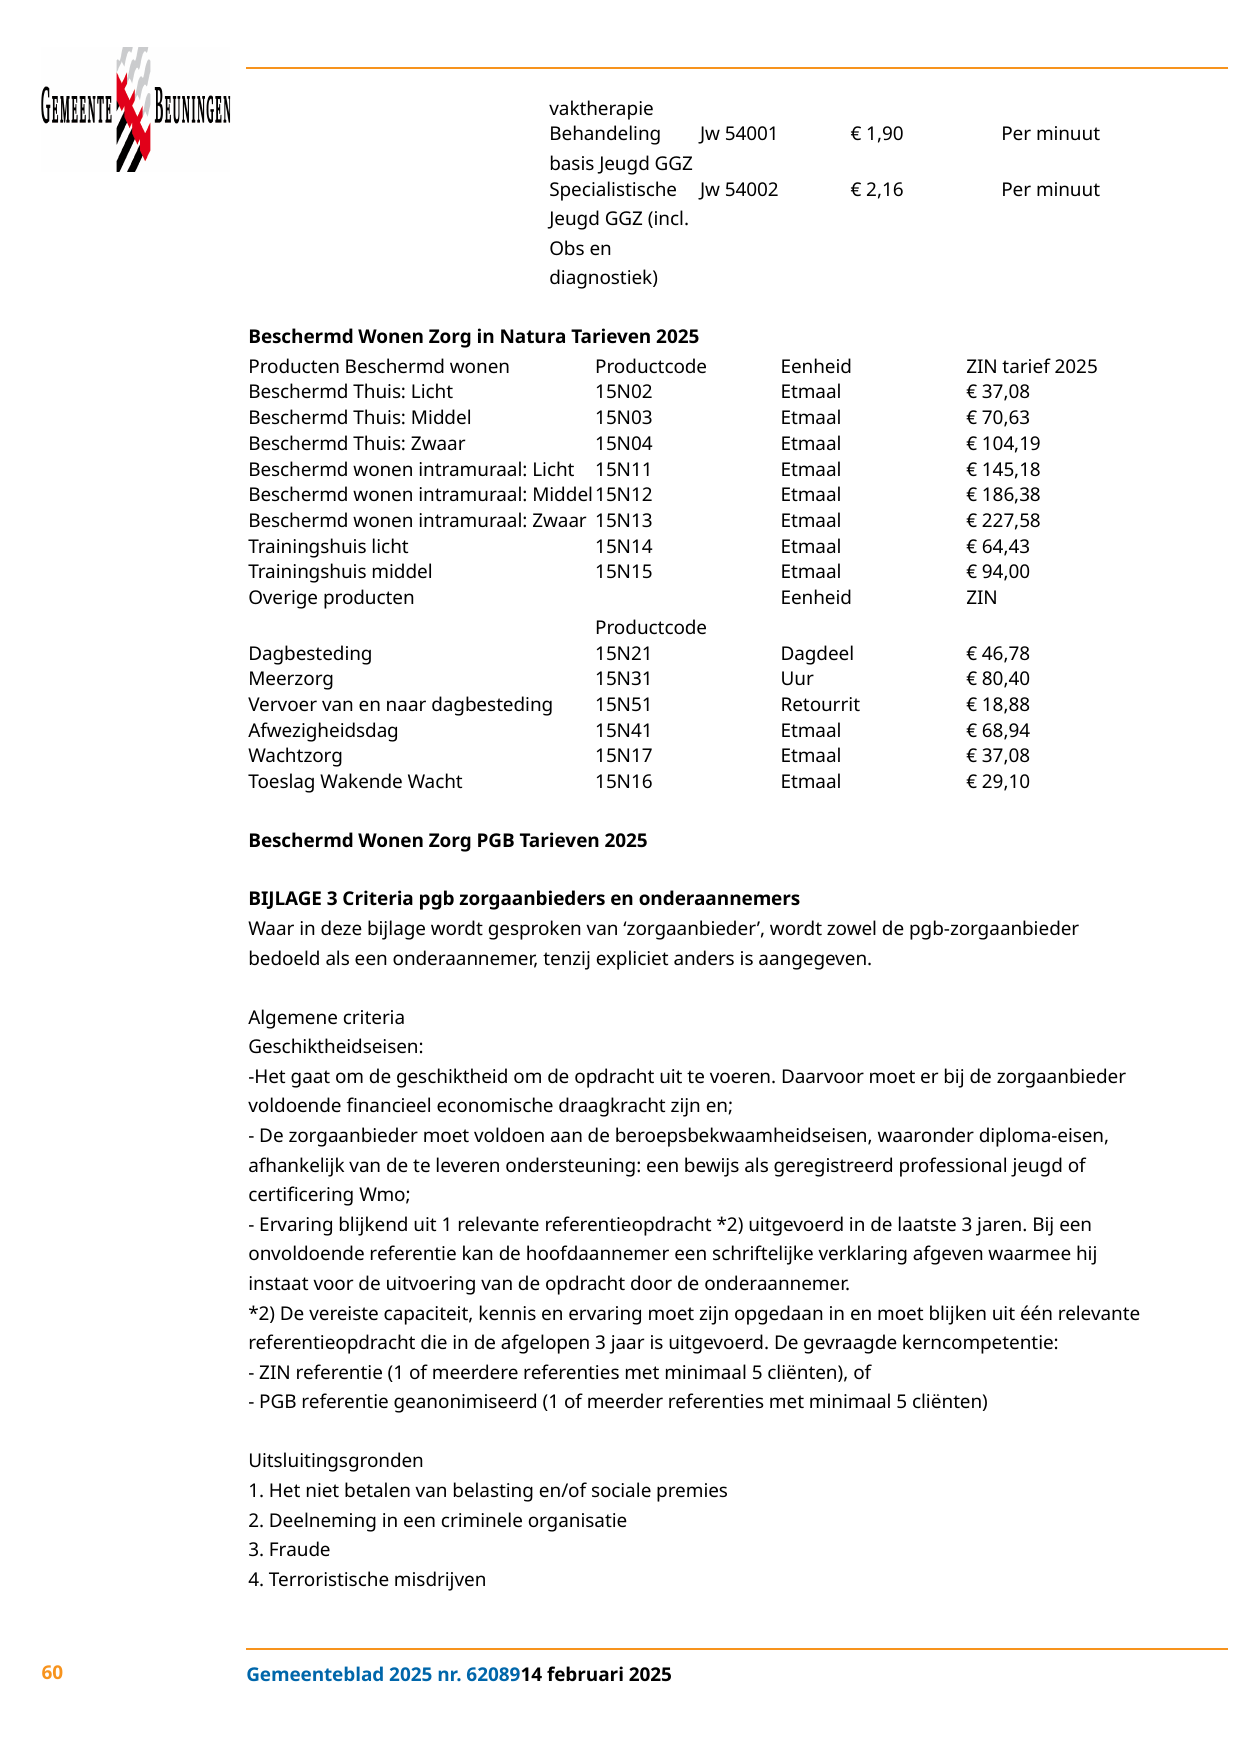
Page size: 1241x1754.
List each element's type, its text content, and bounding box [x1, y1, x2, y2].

table_cell Etmaal [780, 533, 966, 559]
text Beschermd Wonen Zorg in Natura Tarieven 2025 [248, 323, 1152, 349]
table_cell € 46,78 [966, 640, 1152, 665]
table_cell [399, 176, 549, 290]
table_cell Eenheid [780, 584, 966, 640]
table_cell € 37,08 [966, 743, 1152, 768]
table_cell Toeslag Wakende Wacht [248, 768, 595, 794]
text 1. Het niet betalen van belasting en/of sociale premies [248, 1477, 1152, 1503]
table_cell € 80,40 [966, 665, 1152, 691]
text Geschiktheidseisen: [248, 1033, 1152, 1059]
table_header Producten Beschermd wonen [248, 353, 595, 378]
table_cell 15N14 [595, 533, 780, 559]
table_cell Productcode [595, 584, 780, 640]
text Uitsluitingsgronden [248, 1448, 1152, 1473]
table_cell Dagdeel [780, 640, 966, 665]
table_cell Etmaal [780, 481, 966, 507]
table_cell € 2,16 [850, 176, 1001, 290]
table_cell Beschermd Thuis: Zwaar [248, 430, 595, 456]
text *2) De vereiste capaciteit, kennis en ervaring moet zijn opgedaan in en moet blijken uit één relevante referentieopdracht die in de afgelopen 3 jaar is uitgevoerd. De gevraagde kerncompetentie: [248, 1300, 1152, 1355]
table_cell Etmaal [780, 404, 966, 430]
text - Ervaring blijkend uit 1 relevante referentieopdracht *2) uitgevoerd in de laatste 3 jaren. Bij een onvoldoende referentie kan de hoofdaannemer een schriftelijke verklaring afgeven waarmee hij instaat voor de uitvoering van de opdracht door de onderaannemer. [248, 1211, 1152, 1296]
table_cell 15N41 [595, 717, 780, 743]
table_cell 15N31 [595, 665, 780, 691]
text - De zorgaanbieder moet voldoen aan de beroepsbekwaamheidseisen, waaronder diploma-eisen, afhankelijk van de te leveren ondersteuning: een bewijs als geregistreerd professional jeugd of certificering Wmo; [248, 1122, 1152, 1207]
table_cell € 64,43 [966, 533, 1152, 559]
table_cell vaktherapie [549, 95, 700, 121]
table_cell Etmaal [780, 430, 966, 456]
table_cell Behandeling basis Jeugd GGZ [549, 121, 700, 176]
table_cell € 68,94 [966, 717, 1152, 743]
table_cell Trainingshuis licht [248, 533, 595, 559]
table_cell Vervoer van en naar dagbesteding [248, 691, 595, 717]
table_cell € 29,10 [966, 768, 1152, 794]
table_cell € 186,38 [966, 481, 1152, 507]
table_cell Etmaal [780, 379, 966, 404]
table_cell Etmaal [780, 768, 966, 794]
table_cell 15N15 [595, 559, 780, 584]
table_cell 15N16 [595, 768, 780, 794]
table_cell Meerzorg [248, 665, 595, 691]
table_cell 15N17 [595, 743, 780, 768]
table_cell € 18,88 [966, 691, 1152, 717]
text - PGB referentie geanonimiseerd (1 of meerder referenties met minimaal 5 cliënten) [248, 1388, 1152, 1414]
text 2. Deelneming in een criminele organisatie [248, 1507, 1152, 1532]
table_cell € 227,58 [966, 507, 1152, 533]
table_cell Specialistische Jeugd GGZ (incl. Obs en diagnostiek) [549, 176, 700, 290]
table_cell 15N13 [595, 507, 780, 533]
table_cell 15N51 [595, 691, 780, 717]
table_cell Retourrit [780, 691, 966, 717]
table_cell [248, 95, 398, 121]
table_cell Per minuut [1001, 176, 1152, 290]
table_cell [1001, 95, 1152, 121]
table_cell Jw 54001 [700, 121, 850, 176]
table_cell [248, 121, 398, 176]
table_cell Trainingshuis middel [248, 559, 595, 584]
table_cell Per minuut [1001, 121, 1152, 176]
table_cell 15N04 [595, 430, 780, 456]
table_cell Uur [780, 665, 966, 691]
table_cell Beschermd wonen intramuraal: Licht [248, 456, 595, 481]
table_cell Wachtzorg [248, 743, 595, 768]
table_cell 15N12 [595, 481, 780, 507]
table_cell [248, 176, 398, 290]
table_cell Jw 54002 [700, 176, 850, 290]
table_cell Etmaal [780, 559, 966, 584]
table_cell € 1,90 [850, 121, 1001, 176]
table_header ZIN tarief 2025 [966, 353, 1152, 378]
table_header Beschermd Wonen Zorg PGB Tarieven 2025 [248, 827, 1152, 882]
text -Het gaat om de geschiktheid om de opdracht uit te voeren. Daarvoor moet er bij de zorgaanbieder voldoende financieel economische draagkracht zijn en; [248, 1063, 1152, 1118]
table_cell ZIN [966, 584, 1152, 640]
table_cell [399, 121, 549, 176]
text Waar in deze bijlage wordt gesproken van ‘zorgaanbieder’, wordt zowel de pgb-zorgaanbieder bedoeld als een onderaannemer, tenzij expliciet anders is aangegeven. [248, 915, 1152, 970]
table_cell Beschermd wonen intramuraal: Zwaar [248, 507, 595, 533]
table_cell Etmaal [780, 456, 966, 481]
table_cell € 70,63 [966, 404, 1152, 430]
table_cell Beschermd Thuis: Middel [248, 404, 595, 430]
table_cell Afwezigheidsdag [248, 717, 595, 743]
table_header Productcode [595, 353, 780, 378]
table_cell Beschermd wonen intramuraal: Middel [248, 481, 595, 507]
picture [41, 47, 231, 172]
table_cell 15N03 [595, 404, 780, 430]
table_cell 15N11 [595, 456, 780, 481]
text BIJLAGE 3 Criteria pgb zorgaanbieders en onderaannemers [248, 886, 1152, 911]
table_cell Etmaal [780, 743, 966, 768]
table_cell Etmaal [780, 717, 966, 743]
table_cell € 94,00 [966, 559, 1152, 584]
table_cell 15N21 [595, 640, 780, 665]
text 4. Terroristische misdrijven [248, 1566, 1152, 1592]
table_cell € 104,19 [966, 430, 1152, 456]
table_cell [399, 95, 549, 121]
table_cell Beschermd Thuis: Licht [248, 379, 595, 404]
table_cell Etmaal [780, 507, 966, 533]
table_cell [700, 95, 850, 121]
table_cell € 145,18 [966, 456, 1152, 481]
table_header Eenheid [780, 353, 966, 378]
table_cell Overige producten [248, 584, 595, 640]
text - ZIN referentie (1 of meerdere referenties met minimaal 5 cliënten), of [248, 1359, 1152, 1384]
table_cell 15N02 [595, 379, 780, 404]
table_cell Dagbesteding [248, 640, 595, 665]
text 3. Fraude [248, 1536, 1152, 1562]
table_cell € 37,08 [966, 379, 1152, 404]
table_cell [850, 95, 1001, 121]
text Algemene criteria [248, 1004, 1152, 1029]
